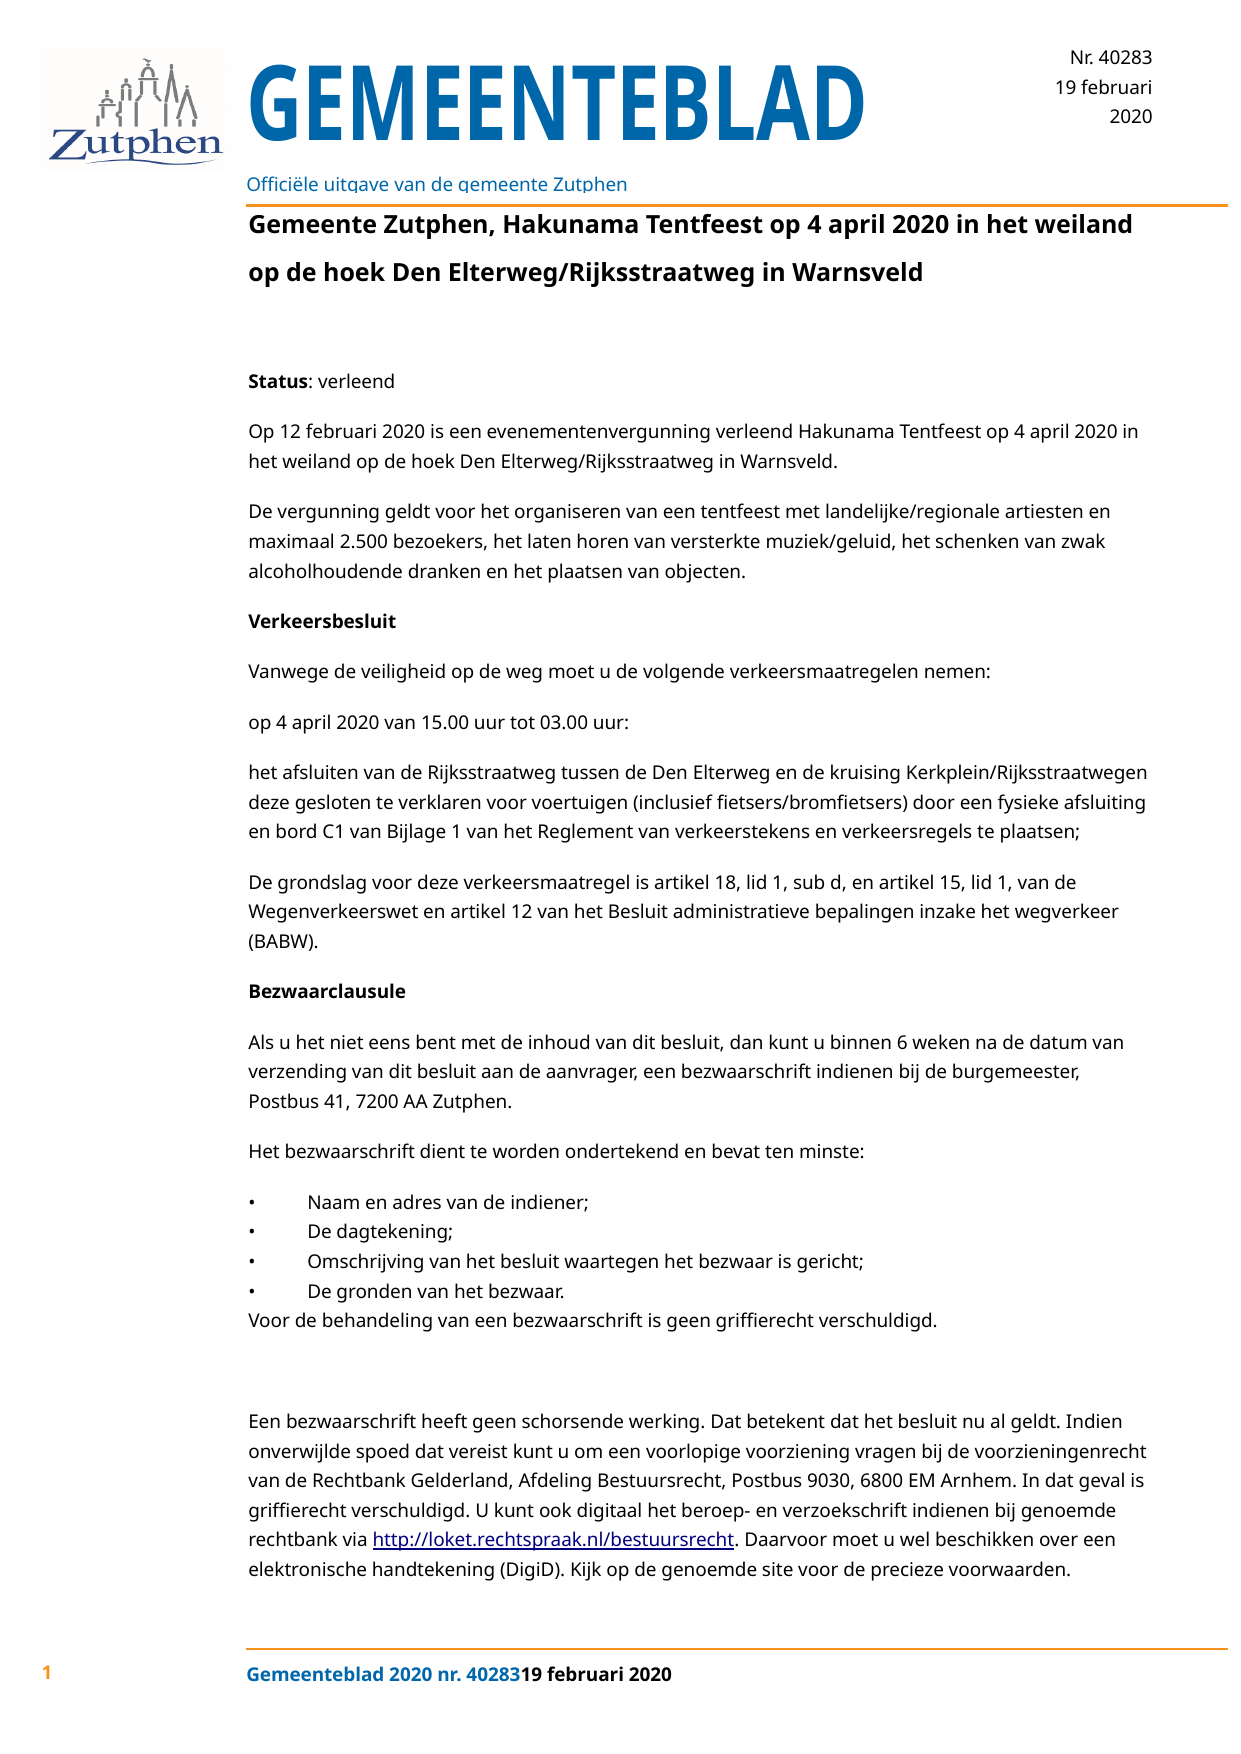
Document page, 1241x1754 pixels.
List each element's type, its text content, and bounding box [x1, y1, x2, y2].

text De grondslag voor deze verkeersmaatregel is artikel 18, lid 1, sub d, en artikel 15, lid 1, van de Wegenverkeerswet en artikel 12 van het Besluit administratieve bepalingen inzake het wegverkeer (BABW). [248, 869, 1152, 954]
text Als u het niet eens bent met de inhoud van dit besluit, dan kunt u binnen 6 weken na de datum van verzending van dit besluit aan de aanvrager, een bezwaarschrift indienen bij de burgemeester, Postbus 41, 7200 AA Zutphen. [248, 1029, 1152, 1114]
text het afsluiten van de Rijksstraatweg tussen de Den Elterweg en de kruising Kerkplein/Rijksstraatwegen deze gesloten te verklaren voor voertuigen (inclusief fietsers/bromfietsers) door een fysieke afsluiting en bord C1 van Bijlage 1 van het Reglement van verkeerstekens en verkeersregels te plaatsen; [248, 759, 1152, 844]
text De vergunning geldt voor het organiseren van een tentfeest met landelijke/regionale artiesten en maximaal 2.500 bezoekers, het laten horen van versterkte muziek/geluid, het schenken van zwak alcoholhoudende dranken en het plaatsen van objecten. [248, 499, 1152, 584]
text Het bezwaarschrift dient te worden ondertekend en bevat ten minste: [248, 1139, 1152, 1164]
text op 4 april 2020 van 15.00 uur tot 03.00 uur: [248, 709, 1152, 735]
text Een bezwaarschrift heeft geen schorsende werking. Dat betekent dat het besluit nu al geldt. Indien onverwijlde spoed dat vereist kunt u om een voorlopige voorziening vragen bij de voorzieningenrecht van de Rechtbank Gelderland, Afdeling Bestuursrecht, Postbus 9030, 6800 EM Arnhem. In dat geval is griffierecht verschuldigd. U kunt ook digitaal het beroep- en verzoekschrift indienen bij genoemde rechtbank via http://loket.rechtspraak.nl/bestuursrecht. Daarvoor moet u wel beschikken over een elektronische handtekening (DigiD). Kijk op de genoemde site voor de precieze voorwaarden. [248, 1408, 1152, 1582]
list Omschrijving van het besluit waartegen het bezwaar is gericht; [248, 1248, 1152, 1274]
list De gronden van het bezwaar. [248, 1278, 1152, 1304]
text Gemeente Zutphen, Hakunama Tentfeest op 4 april 2020 in het weiland op de hoek Den Elterweg/Rijksstraatweg in Warnsveld [248, 207, 1152, 288]
text Voor de behandeling van een bezwaarschrift is geen griffierecht verschuldigd. [248, 1307, 1152, 1333]
picture [41, 47, 231, 172]
list Naam en adres van de indiener; [248, 1189, 1152, 1215]
text Op 12 februari 2020 is een evenementenvergunning verleend Hakunama Tentfeest op 4 april 2020 in het weiland op de hoek Den Elterweg/Rijksstraatweg in Warnsveld. [248, 419, 1152, 474]
text Status: verleend [248, 368, 1152, 394]
text Verkeersbesluit [248, 608, 1152, 634]
text Bezwaarclausule [248, 979, 1152, 1004]
list De dagtekening; [248, 1219, 1152, 1244]
text Vanwege de veiligheid op de weg moet u de volgende verkeersmaatregelen nemen: [248, 659, 1152, 684]
